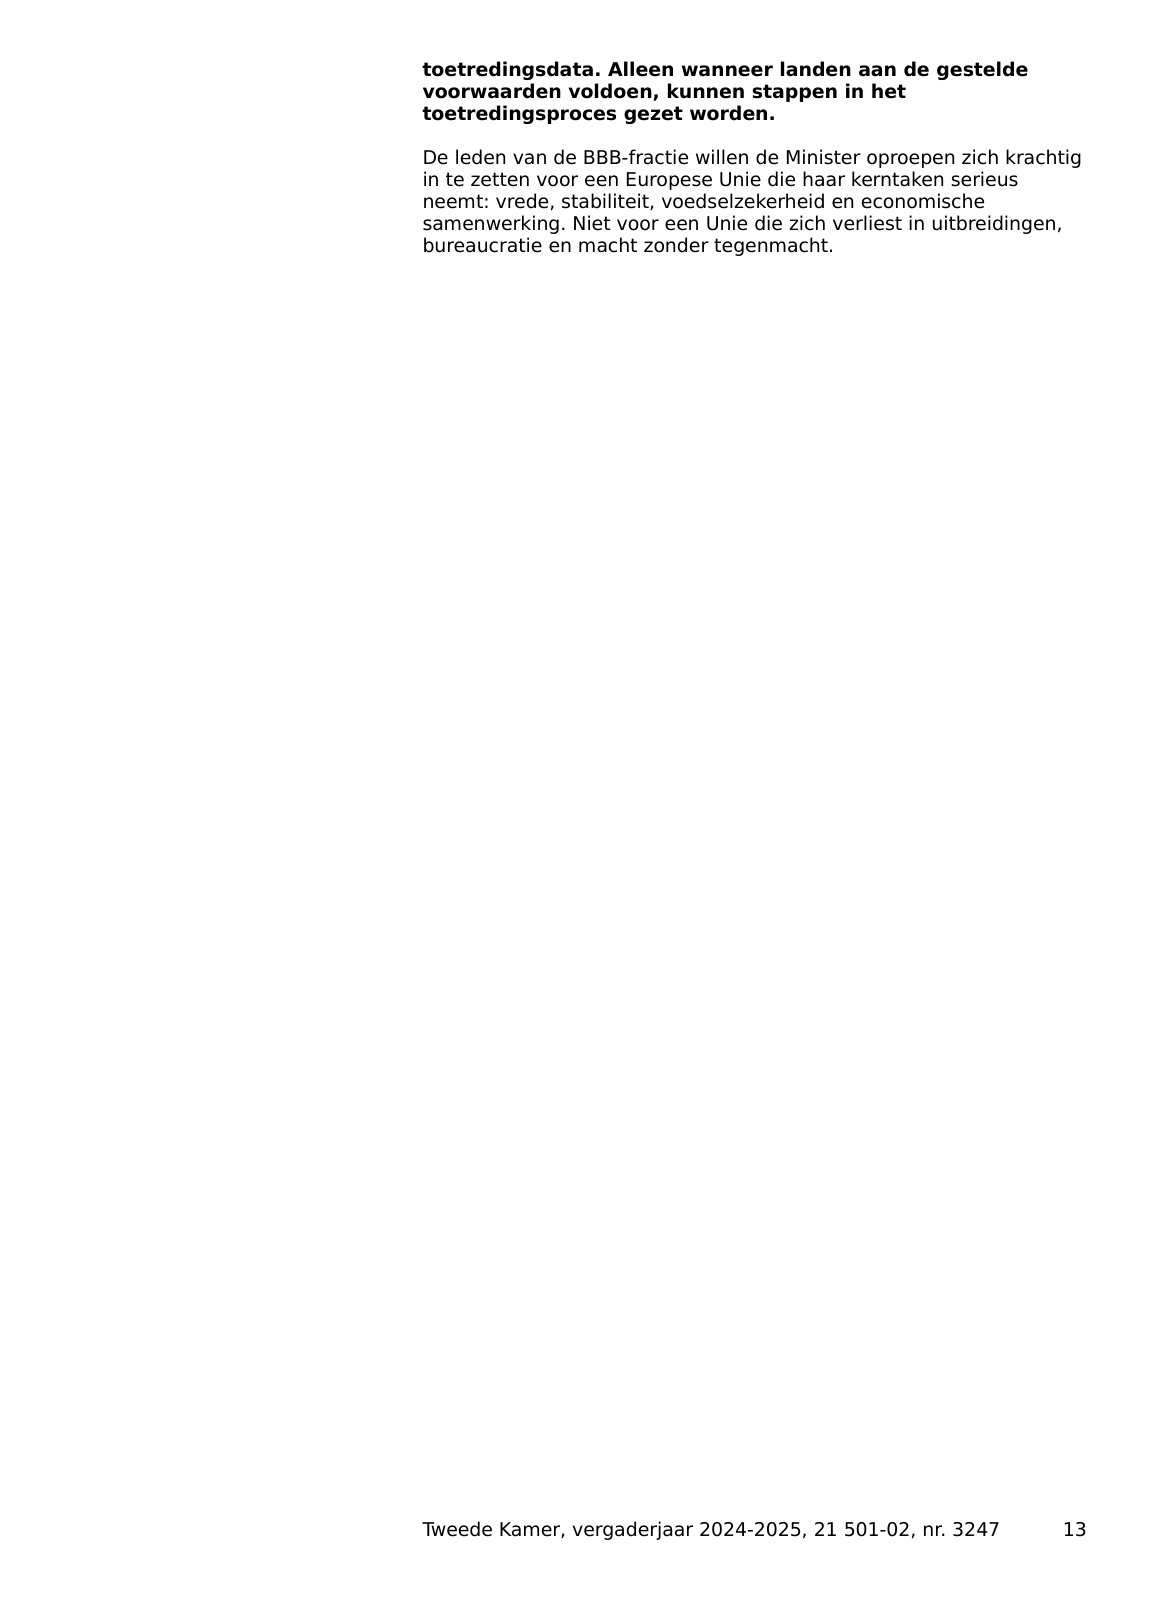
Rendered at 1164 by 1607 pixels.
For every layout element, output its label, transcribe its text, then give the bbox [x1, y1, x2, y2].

text toetredingsdata. Alleen wanneer landen aan de gestelde voorwaarden voldoen, kunnen stappen in het toetredingsproces gezet worden. [422, 59, 1087, 125]
text De leden van de BBB-fractie willen de Minister oproepen zich krachtig in te zetten voor een Europese Unie die haar kerntaken serieus neemt: vrede, stabiliteit, voedselzekerheid en economische samenwerking. Niet voor een Unie die zich verliest in uitbreidingen, bureaucratie en macht zonder tegenmacht. [422, 147, 1087, 257]
